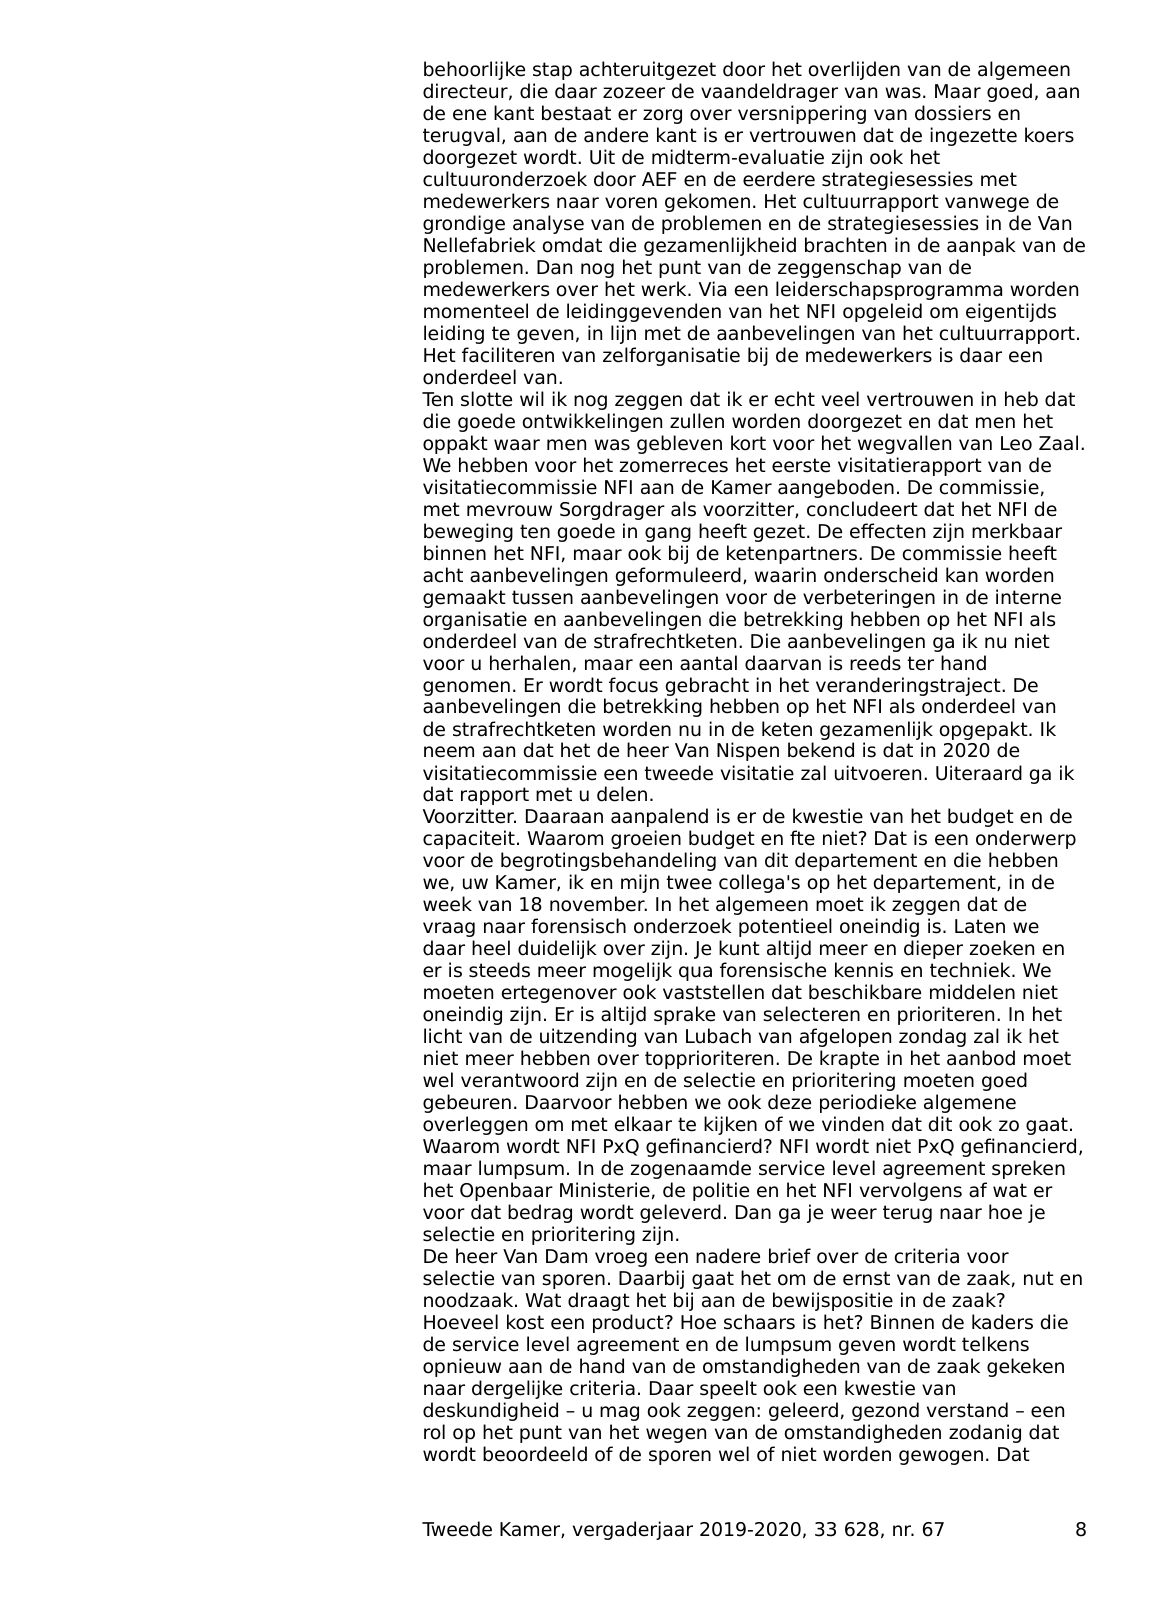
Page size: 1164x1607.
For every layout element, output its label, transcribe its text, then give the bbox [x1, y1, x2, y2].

text Waarom wordt NFI PxQ gefinancierd? NFI wordt niet PxQ gefinancierd, maar lumpsum. In de zogenaamde service level agreement spreken het Openbaar Ministerie, de politie en het NFI vervolgens af wat er voor dat bedrag wordt geleverd. Dan ga je weer terug naar hoe je selectie en prioritering zijn. [422, 1136, 1087, 1246]
text Voorzitter. Daaraan aanpalend is er de kwestie van het budget en de capaciteit. Waarom groeien budget en fte niet? Dat is een onderwerp voor de begrotingsbehandeling van dit departement en die hebben we, uw Kamer, ik en mijn twee collega's op het departement, in de week van 18 november. In het algemeen moet ik zeggen dat de vraag naar forensisch onderzoek potentieel oneindig is. Laten we daar heel duidelijk over zijn. Je kunt altijd meer en dieper zoeken en er is steeds meer mogelijk qua forensische kennis en techniek. We moeten ertegenover ook vaststellen dat beschikbare middelen niet oneindig zijn. Er is altijd sprake van selecteren en prioriteren. In het licht van de uitzending van Lubach van afgelopen zondag zal ik het niet meer hebben over topprioriteren. De krapte in het aanbod moet wel verantwoord zijn en de selectie en prioritering moeten goed gebeuren. Daarvoor hebben we ook deze periodieke algemene overleggen om met elkaar te kijken of we vinden dat dit ook zo gaat. [422, 806, 1087, 1136]
text De heer Van Dam vroeg een nadere brief over de criteria voor selectie van sporen. Daarbij gaat het om de ernst van de zaak, nut en noodzaak. Wat draagt het bij aan de bewijspositie in de zaak? Hoeveel kost een product? Hoe schaars is het? Binnen de kaders die de service level agreement en de lumpsum geven wordt telkens opnieuw aan de hand van de omstandigheden van de zaak gekeken naar dergelijke criteria. Daar speelt ook een kwestie van deskundigheid – u mag ook zeggen: geleerd, gezond verstand – een rol op het punt van het wegen van de omstandigheden zodanig dat wordt beoordeeld of de sporen wel of niet worden gewogen. Dat [422, 1246, 1087, 1466]
text Ten slotte wil ik nog zeggen dat ik er echt veel vertrouwen in heb dat die goede ontwikkelingen zullen worden doorgezet en dat men het oppakt waar men was gebleven kort voor het wegvallen van Leo Zaal. We hebben voor het zomerreces het eerste visitatierapport van de visitatiecommissie NFI aan de Kamer aangeboden. De commissie, met mevrouw Sorgdrager als voorzitter, concludeert dat het NFI de beweging ten goede in gang heeft gezet. De effecten zijn merkbaar binnen het NFI, maar ook bij de ketenpartners. De commissie heeft acht aanbevelingen geformuleerd, waarin onderscheid kan worden gemaakt tussen aanbevelingen voor de verbeteringen in de interne organisatie en aanbevelingen die betrekking hebben op het NFI als onderdeel van de strafrechtketen. Die aanbevelingen ga ik nu niet voor u herhalen, maar een aantal daarvan is reeds ter hand genomen. Er wordt focus gebracht in het veranderingstraject. De aanbevelingen die betrekking hebben op het NFI als onderdeel van de strafrechtketen worden nu in de keten gezamenlijk opgepakt. Ik neem aan dat het de heer Van Nispen bekend is dat in 2020 de visitatiecommissie een tweede visitatie zal uitvoeren. Uiteraard ga ik dat rapport met u delen. [422, 389, 1087, 806]
text behoorlijke stap achteruitgezet door het overlijden van de algemeen directeur, die daar zozeer de vaandeldrager van was. Maar goed, aan de ene kant bestaat er zorg over versnippering van dossiers en terugval, aan de andere kant is er vertrouwen dat de ingezette koers doorgezet wordt. Uit de midterm-evaluatie zijn ook het cultuuronderzoek door AEF en de eerdere strategiesessies met medewerkers naar voren gekomen. Het cultuurrapport vanwege de grondige analyse van de problemen en de strategiesessies in de Van Nellefabriek omdat die gezamenlijkheid brachten in de aanpak van de problemen. Dan nog het punt van de zeggenschap van de medewerkers over het werk. Via een leiderschapsprogramma worden momenteel de leidinggevenden van het NFI opgeleid om eigentijds leiding te geven, in lijn met de aanbevelingen van het cultuurrapport. Het faciliteren van zelforganisatie bij de medewerkers is daar een onderdeel van. [422, 59, 1087, 389]
